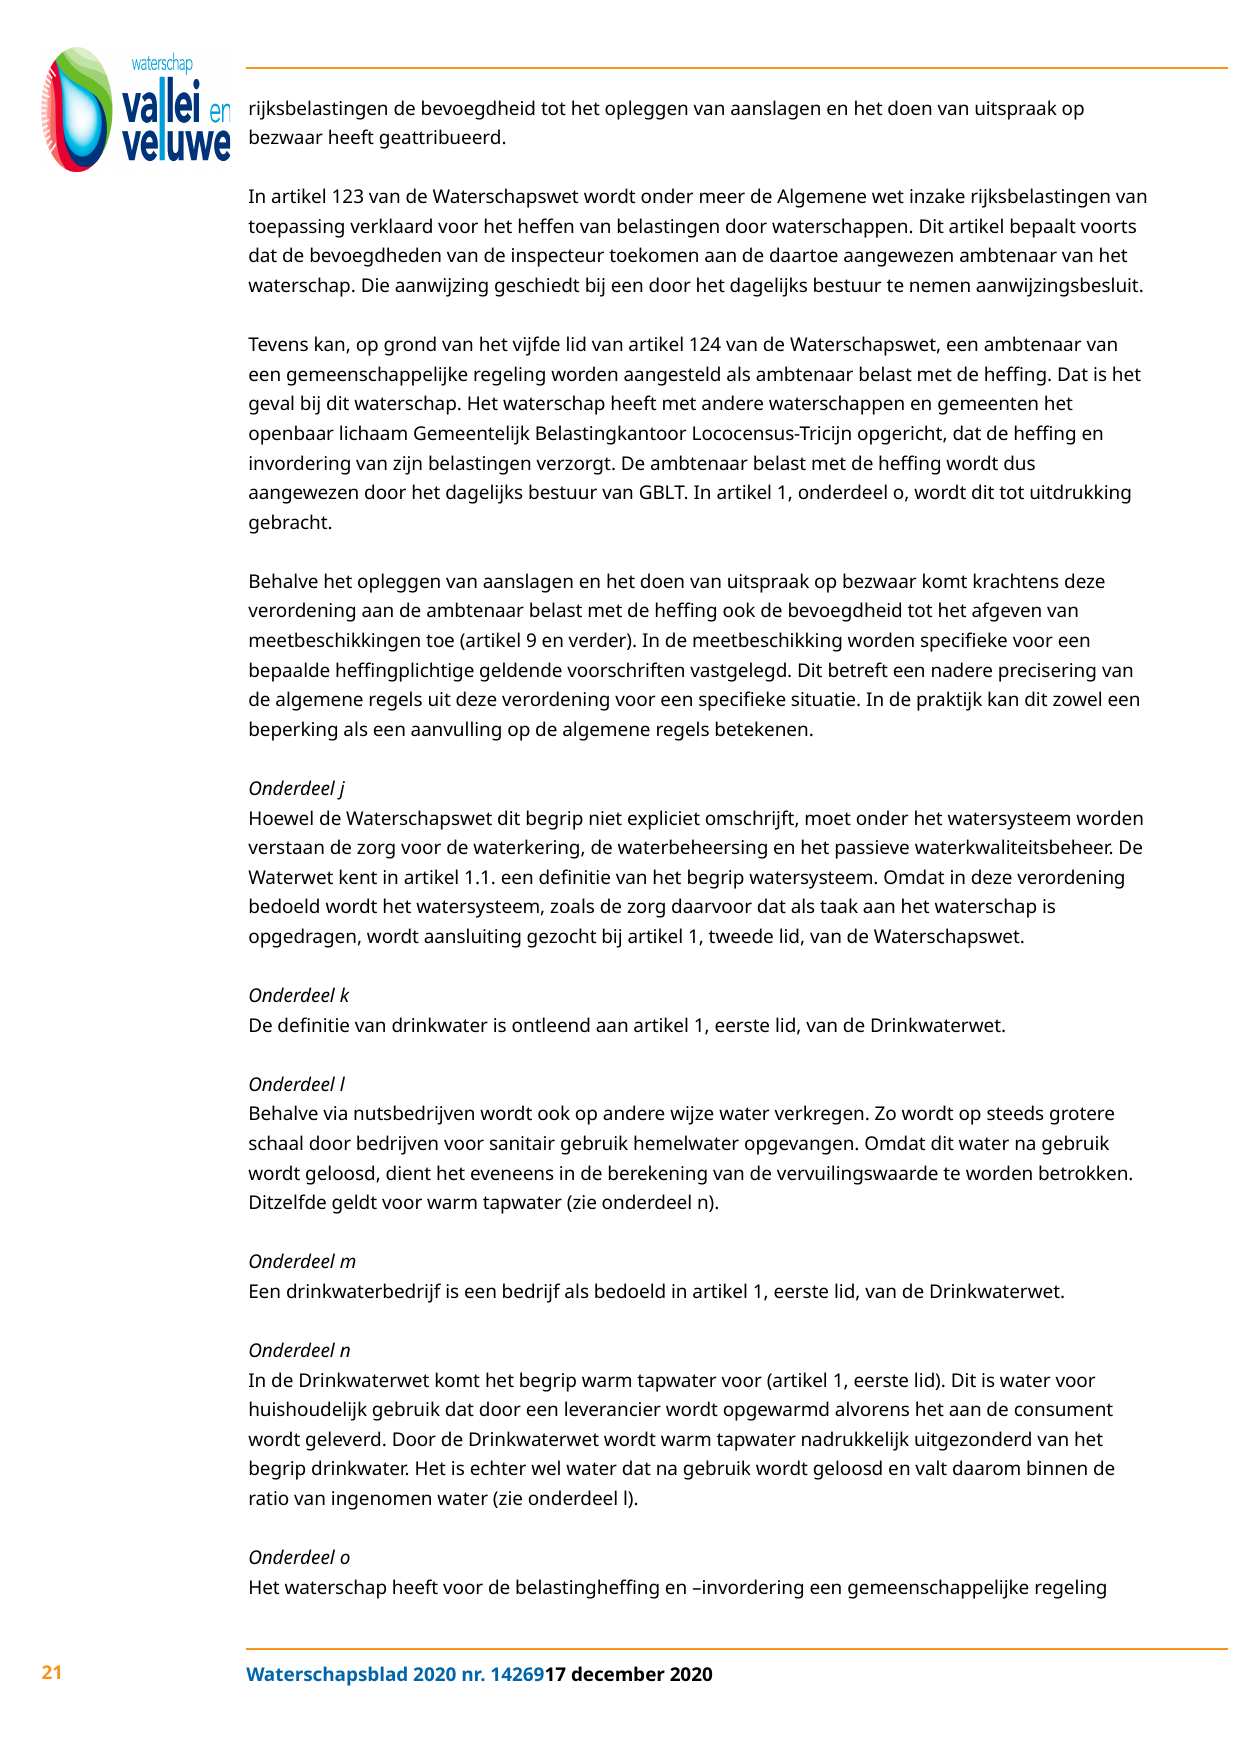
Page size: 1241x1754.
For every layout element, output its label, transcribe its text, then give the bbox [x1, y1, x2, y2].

text Een drinkwaterbedrijf is een bedrijf als bedoeld in artikel 1, eerste lid, van de Drinkwaterwet. [248, 1278, 1152, 1304]
text Onderdeel k [248, 982, 1152, 1008]
text Het waterschap heeft voor de belastingheffing en –invordering een gemeenschappelijke regeling [248, 1574, 1152, 1600]
text Onderdeel m [248, 1248, 1152, 1274]
text Onderdeel n [248, 1337, 1152, 1363]
text De definitie van drinkwater is ontleend aan artikel 1, eerste lid, van de Drinkwaterwet. [248, 1012, 1152, 1038]
text Behalve via nutsbedrijven wordt ook op andere wijze water verkregen. Zo wordt op steeds grotere schaal door bedrijven voor sanitair gebruik hemelwater opgevangen. Omdat dit water na gebruik wordt geloosd, dient het eveneens in de berekening van de vervuilingswaarde te worden betrokken. Ditzelfde geldt voor warm tapwater (zie onderdeel n). [248, 1101, 1152, 1215]
text In de Drinkwaterwet komt het begrip warm tapwater voor (artikel 1, eerste lid). Dit is water voor huishoudelijk gebruik dat door een leverancier wordt opgewarmd alvorens het aan de consument wordt geleverd. Door de Drinkwaterwet wordt warm tapwater nadrukkelijk uitgezonderd van het begrip drinkwater. Het is echter wel water dat na gebruik wordt geloosd en valt daarom binnen de ratio van ingenomen water (zie onderdeel l). [248, 1367, 1152, 1511]
text In artikel 123 van de Waterschapswet wordt onder meer de Algemene wet inzake rijksbelastingen van toepassing verklaard voor het heffen van belastingen door waterschappen. Dit artikel bepaalt voorts dat de bevoegdheden van de inspecteur toekomen aan de daartoe aangewezen ambtenaar van het waterschap. Die aanwijzing geschiedt bij een door het dagelijks bestuur te nemen aanwijzingsbesluit. [248, 183, 1152, 298]
text Onderdeel o [248, 1544, 1152, 1570]
text Onderdeel j [248, 775, 1152, 801]
picture [41, 47, 231, 172]
text Tevens kan, op grond van het vijfde lid van artikel 124 van de Waterschapswet, een ambtenaar van een gemeenschappelijke regeling worden aangesteld als ambtenaar belast met de heffing. Dat is het geval bij dit waterschap. Het waterschap heeft met andere waterschappen en gemeenten het openbaar lichaam Gemeentelijk Belastingkantoor Lococensus-Tricijn opgericht, dat de heffing en invordering van zijn belastingen verzorgt. De ambtenaar belast met de heffing wordt dus aangewezen door het dagelijks bestuur van GBLT. In artikel 1, onderdeel o, wordt dit tot uitdrukking gebracht. [248, 331, 1152, 535]
text Hoewel de Waterschapswet dit begrip niet expliciet omschrijft, moet onder het watersysteem worden verstaan de zorg voor de waterkering, de waterbeheersing en het passieve waterkwaliteitsbeheer. De Waterwet kent in artikel 1.1. een definitie van het begrip watersysteem. Omdat in deze verordening bedoeld wordt het watersysteem, zoals de zorg daarvoor dat als taak aan het waterschap is opgedragen, wordt aansluiting gezocht bij artikel 1, tweede lid, van de Waterschapswet. [248, 805, 1152, 949]
text rijksbelastingen de bevoegdheid tot het opleggen van aanslagen en het doen van uitspraak op bezwaar heeft geattribueerd. [248, 95, 1152, 150]
text Onderdeel l [248, 1071, 1152, 1097]
text Behalve het opleggen van aanslagen en het doen van uitspraak op bezwaar komt krachtens deze verordening aan de ambtenaar belast met de heffing ook de bevoegdheid tot het afgeven van meetbeschikkingen toe (artikel 9 en verder). In de meetbeschikking worden specifieke voor een bepaalde heffingplichtige geldende voorschriften vastgelegd. Dit betreft een nadere precisering van de algemene regels uit deze verordening voor een specifieke situatie. In de praktijk kan dit zowel een beperking als een aanvulling op de algemene regels betekenen. [248, 568, 1152, 742]
